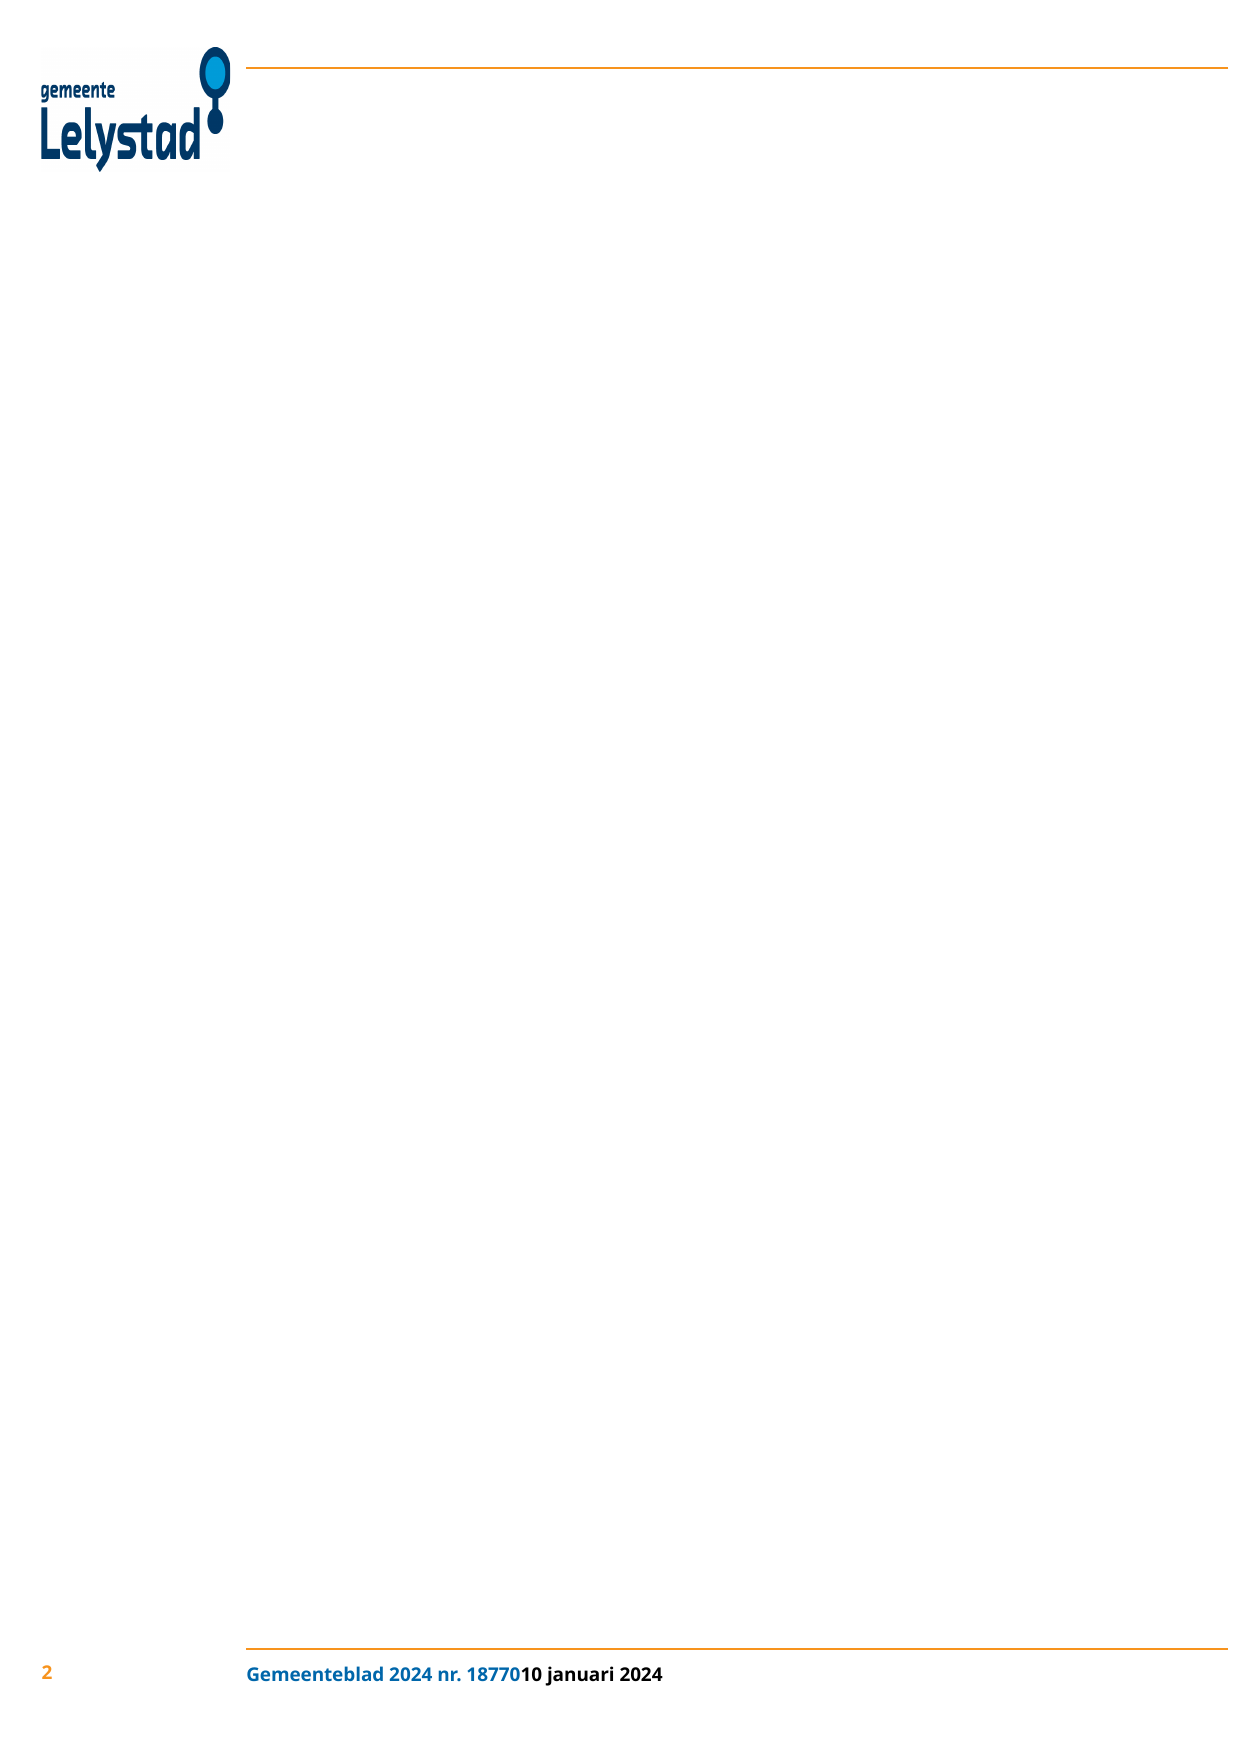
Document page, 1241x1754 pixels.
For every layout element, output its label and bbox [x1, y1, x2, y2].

picture [41, 47, 231, 172]
